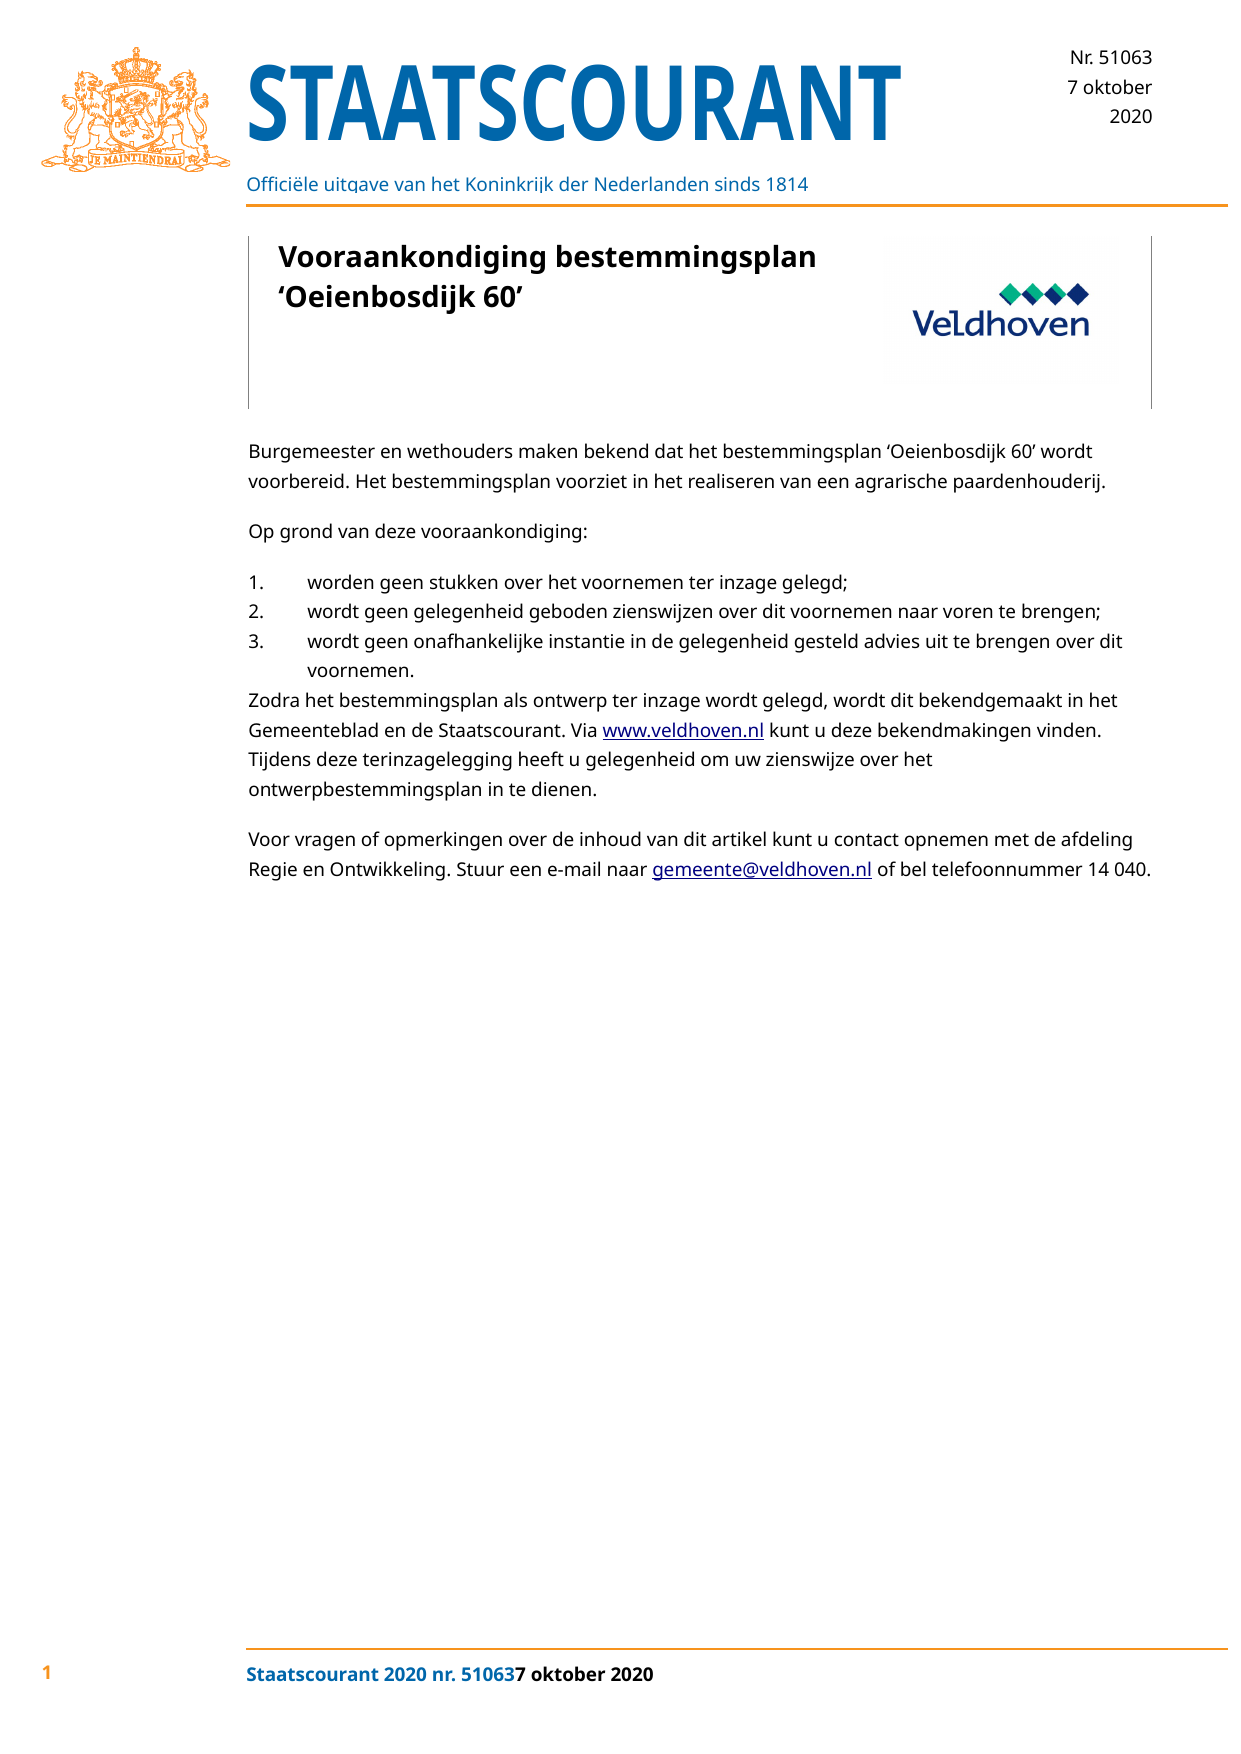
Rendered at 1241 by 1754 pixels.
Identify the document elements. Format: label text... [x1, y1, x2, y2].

table_header Vooraankondiging bestemmingsplan ‘Oeienbosdijk 60’ [249, 236, 850, 409]
text Voor vragen of opmerkingen over de inhoud van dit artikel kunt u contact opnemen met de afdeling Regie en Ontwikkeling. Stuur een e-mail naar gemeente@veldhoven.nl of bel telefoonnummer 14 040. [248, 826, 1152, 882]
list worden geen stukken over het voornemen ter inzage gelegd; [248, 569, 1152, 595]
picture [41, 47, 231, 172]
list wordt geen gelegenheid geboden zienswijzen over dit voornemen naar voren te brengen; [248, 598, 1152, 624]
text Op grond van deze vooraankondiging: [248, 518, 1152, 544]
picture [882, 236, 1119, 384]
text Burgemeester en wethouders maken bekend dat het bestemmingsplan ‘Oeienbosdijk 60’ wordt voorbereid. Het bestemmingsplan voorziet in het realiseren van een agrarische paardenhouderij. [248, 438, 1152, 494]
text Zodra het bestemmingsplan als ontwerp ter inzage wordt gelegd, wordt dit bekendgemaakt in het Gemeenteblad en de Staatscourant. Via www.veldhoven.nl kunt u deze bekendmakingen vinden. Tijdens deze terinzagelegging heeft u gelegenheid om uw zienswijze over het ontwerpbestemmingsplan in te dienen. [248, 687, 1152, 802]
list wordt geen onafhankelijke instantie in de gelegenheid gesteld advies uit te brengen over dit voornemen. [248, 628, 1152, 683]
table_header [850, 236, 1151, 409]
